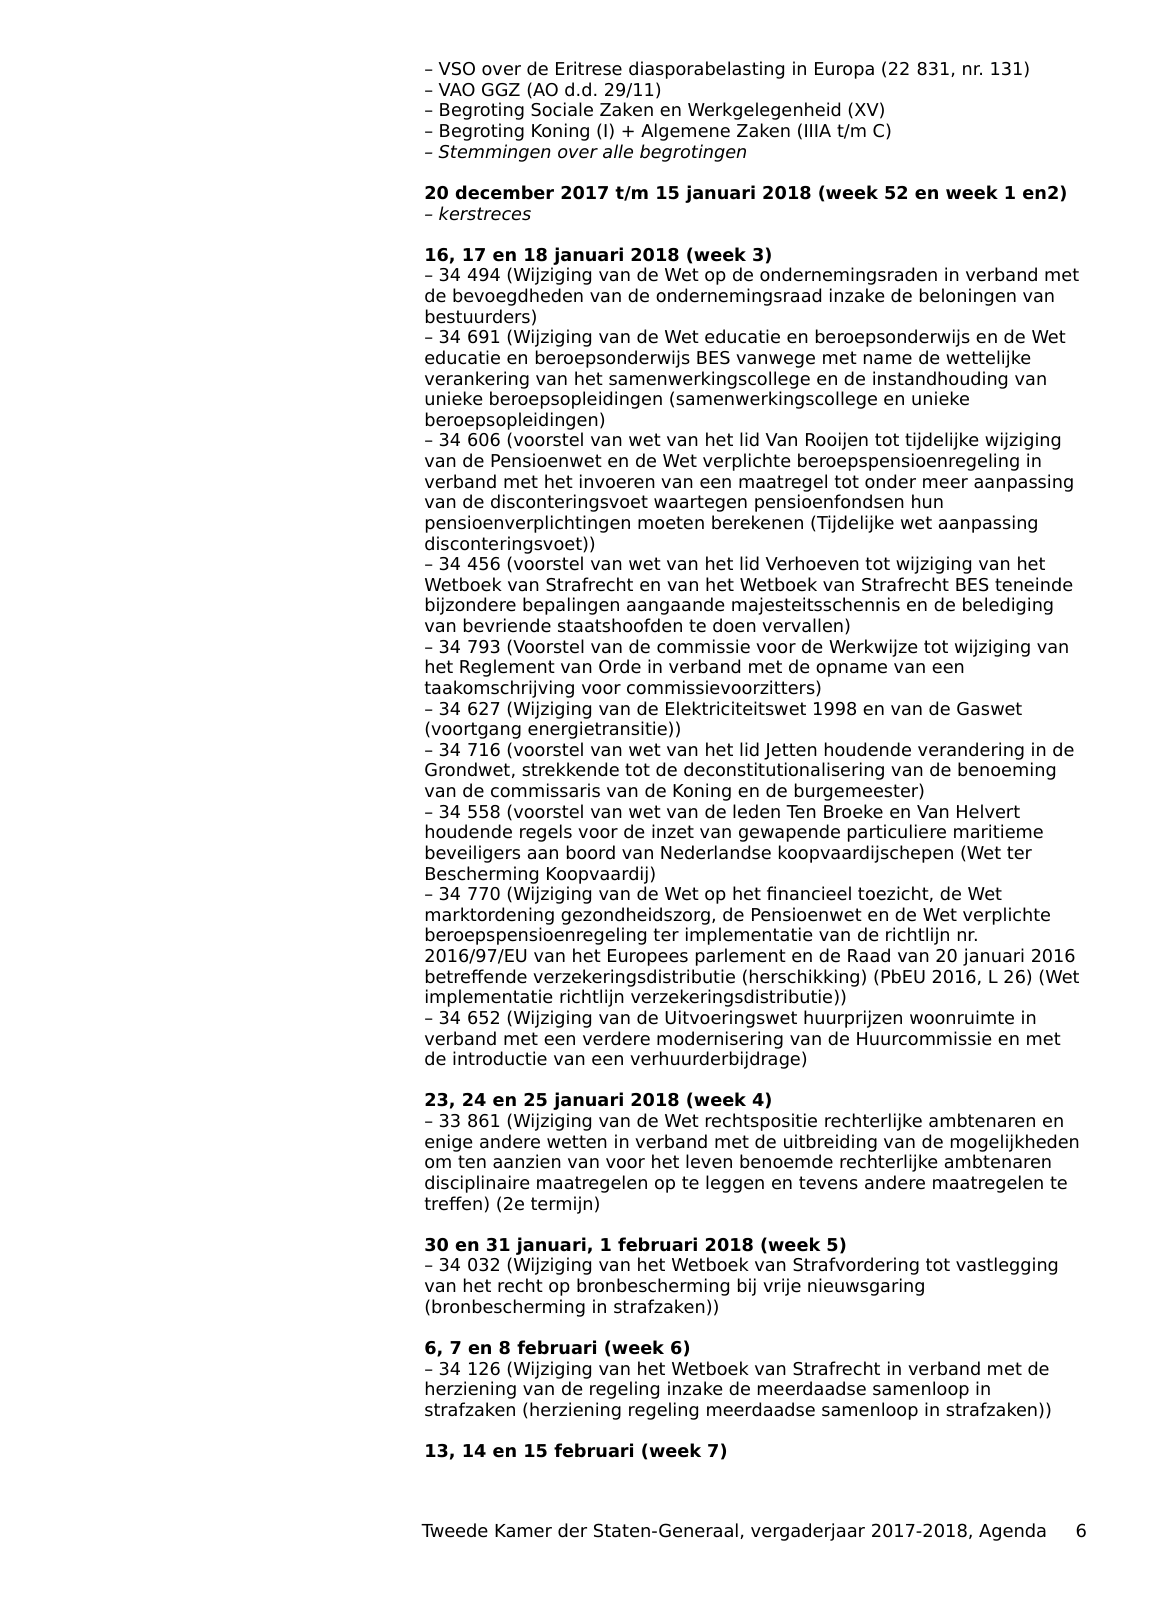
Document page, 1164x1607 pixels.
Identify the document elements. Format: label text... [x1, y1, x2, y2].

table_cell [77, 121, 401, 142]
table_cell – Stemmingen over alle begrotingen [418, 142, 1087, 162]
table_cell [418, 1214, 1087, 1235]
table_cell [401, 142, 418, 162]
table_cell – VSO over de Eritrese diasporabelasting in Europa (22 831, nr. 131) [418, 59, 1087, 80]
table_cell – 34 770 (Wijziging van de Wet op het financieel toezicht, de Wet marktordening gezondheidszorg, de Pensioenwet en de Wet verplichte beroepspensioenregeling ter implementatie van de richtlijn nr. 2016/97/EU van het Europees parlement en de Raad van 20 januari 2016 betreffende verzekeringsdistributie (herschikking) (PbEU 2016, L 26) (Wet implementatie richtlijn verzekeringsdistributie)) [418, 884, 1087, 1008]
table_cell – Begroting Koning (I) + Algemene Zaken (IIIA t/m C) [418, 121, 1087, 142]
table_cell [418, 224, 1087, 245]
table_cell [401, 59, 418, 80]
table_cell – 34 652 (Wijziging van de Uitvoeringswet huurprijzen woonruimte in verband met een verdere modernisering van de Huurcommissie en met de introductie van een verhuurderbijdrage) [418, 1008, 1087, 1070]
table_cell [77, 802, 401, 884]
table_cell [401, 699, 418, 740]
table_cell [77, 1420, 401, 1441]
table_cell [401, 637, 418, 698]
table_cell [401, 1090, 418, 1111]
table_cell – 33 861 (Wijziging van de Wet rechtspositie rechterlijke ambtenaren en enige andere wetten in verband met de uitbreiding van de mogelijkheden om ten aanzien van voor het leven benoemde rechterlijke ambtenaren disciplinaire maatregelen op te leggen en tevens andere maatregelen te treffen) (2e termijn) [418, 1111, 1087, 1214]
table_cell [401, 1214, 418, 1235]
table_cell [77, 80, 401, 100]
table_cell 13, 14 en 15 februari (week 7) [418, 1441, 1087, 1462]
table_cell [401, 121, 418, 142]
table_cell [401, 265, 418, 327]
table_cell 23, 24 en 25 januari 2018 (week 4) [418, 1090, 1087, 1111]
table_cell [77, 1090, 401, 1111]
table_cell – kerstreces [418, 204, 1087, 224]
table_cell [401, 1255, 418, 1317]
table_cell [401, 802, 418, 884]
table_cell [77, 183, 401, 203]
table_cell [77, 204, 401, 224]
table_cell [77, 59, 401, 80]
table_cell [401, 204, 418, 224]
table_cell 16, 17 en 18 januari 2018 (week 3) [418, 245, 1087, 265]
table_cell [401, 1317, 418, 1338]
table_cell – 34 793 (Voorstel van de commissie voor de Werkwijze tot wijziging van het Reglement van Orde in verband met de opname van een taakomschrijving voor commissievoorzitters) [418, 637, 1087, 698]
table_cell [77, 1317, 401, 1338]
table_cell [401, 1235, 418, 1255]
table_cell 20 december 2017 t/m 15 januari 2018 (week 52 en week 1 en2) [418, 183, 1087, 203]
table_cell [401, 245, 418, 265]
table_cell [401, 162, 418, 183]
table_cell [401, 1359, 418, 1420]
table_cell – 34 456 (voorstel van wet van het lid Verhoeven tot wijziging van het Wetboek van Strafrecht en van het Wetboek van Strafrecht BES teneinde bijzondere bepalingen aangaande majesteitsschennis en de belediging van bevriende staatshoofden te doen vervallen) [418, 554, 1087, 637]
table_cell – 34 691 (Wijziging van de Wet educatie en beroepsonderwijs en de Wet educatie en beroepsonderwijs BES vanwege met name de wettelijke verankering van het samenwerkingscollege en de instandhouding van unieke beroepsopleidingen (samenwerkingscollege en unieke beroepsopleidingen) [418, 327, 1087, 430]
table_cell [401, 224, 418, 245]
table_cell [401, 183, 418, 203]
table_cell [77, 1214, 401, 1235]
table_cell – 34 032 (Wijziging van het Wetboek van Strafvordering tot vastlegging van het recht op bronbescherming bij vrije nieuwsgaring (bronbescherming in strafzaken)) [418, 1255, 1087, 1317]
table_cell [77, 1008, 401, 1070]
table_cell [401, 327, 418, 430]
table_cell [77, 637, 401, 698]
table_cell [77, 100, 401, 121]
table_cell [77, 740, 401, 802]
table_cell – 34 716 (voorstel van wet van het lid Jetten houdende verandering in de Grondwet, strekkende tot de deconstitutionalisering van de benoeming van de commissaris van de Koning en de burgemeester) [418, 740, 1087, 802]
table_cell [77, 699, 401, 740]
table_cell [77, 1255, 401, 1317]
table_cell [401, 1008, 418, 1070]
table_cell [401, 1111, 418, 1214]
table_cell – 34 126 (Wijziging van het Wetboek van Strafrecht in verband met de herziening van de regeling inzake de meerdaadse samenloop in strafzaken (herziening regeling meerdaadse samenloop in strafzaken)) [418, 1359, 1087, 1420]
table_cell [77, 884, 401, 1008]
table_cell [77, 142, 401, 162]
table_cell [77, 265, 401, 327]
table_cell [401, 80, 418, 100]
table_cell [77, 430, 401, 554]
table_cell [77, 162, 401, 183]
table_cell [77, 1111, 401, 1214]
table_cell [418, 1070, 1087, 1090]
table_cell [77, 245, 401, 265]
table_cell [77, 1359, 401, 1420]
table_cell 6, 7 en 8 februari (week 6) [418, 1338, 1087, 1358]
table_cell [418, 162, 1087, 183]
table_cell [77, 1441, 401, 1462]
table_cell [77, 1070, 401, 1090]
table_cell [401, 554, 418, 637]
table_cell [77, 224, 401, 245]
table_cell [418, 1317, 1087, 1338]
table_cell – 34 606 (voorstel van wet van het lid Van Rooijen tot tijdelijke wijziging van de Pensioenwet en de Wet verplichte beroepspensioenregeling in verband met het invoeren van een maatregel tot onder meer aanpassing van de disconteringsvoet waartegen pensioenfondsen hun pensioenverplichtingen moeten berekenen (Tijdelijke wet aanpassing disconteringsvoet)) [418, 430, 1087, 554]
table_cell – 34 558 (voorstel van wet van de leden Ten Broeke en Van Helvert houdende regels voor de inzet van gewapende particuliere maritieme beveiligers aan boord van Nederlandse koopvaardijschepen (Wet ter Bescherming Koopvaardij) [418, 802, 1087, 884]
table_cell [401, 430, 418, 554]
table_cell [401, 1070, 418, 1090]
table_cell – 34 627 (Wijziging van de Elektriciteitswet 1998 en van de Gaswet (voortgang energietransitie)) [418, 699, 1087, 740]
table_cell 30 en 31 januari, 1 februari 2018 (week 5) [418, 1235, 1087, 1255]
table_cell [401, 884, 418, 1008]
table_cell [418, 1420, 1087, 1441]
table_cell [401, 1441, 418, 1462]
table_cell [77, 554, 401, 637]
table_cell [401, 740, 418, 802]
table_cell [77, 327, 401, 430]
table_cell [401, 1420, 418, 1441]
table_cell – Begroting Sociale Zaken en Werkgelegenheid (XV) [418, 100, 1087, 121]
table_cell – VAO GGZ (AO d.d. 29/11) [418, 80, 1087, 100]
table_cell – 34 494 (Wijziging van de Wet op de ondernemingsraden in verband met de bevoegdheden van de ondernemingsraad inzake de beloningen van bestuurders) [418, 265, 1087, 327]
table_cell [77, 1338, 401, 1358]
table_cell [401, 100, 418, 121]
table_cell [77, 1235, 401, 1255]
table_cell [401, 1338, 418, 1358]
